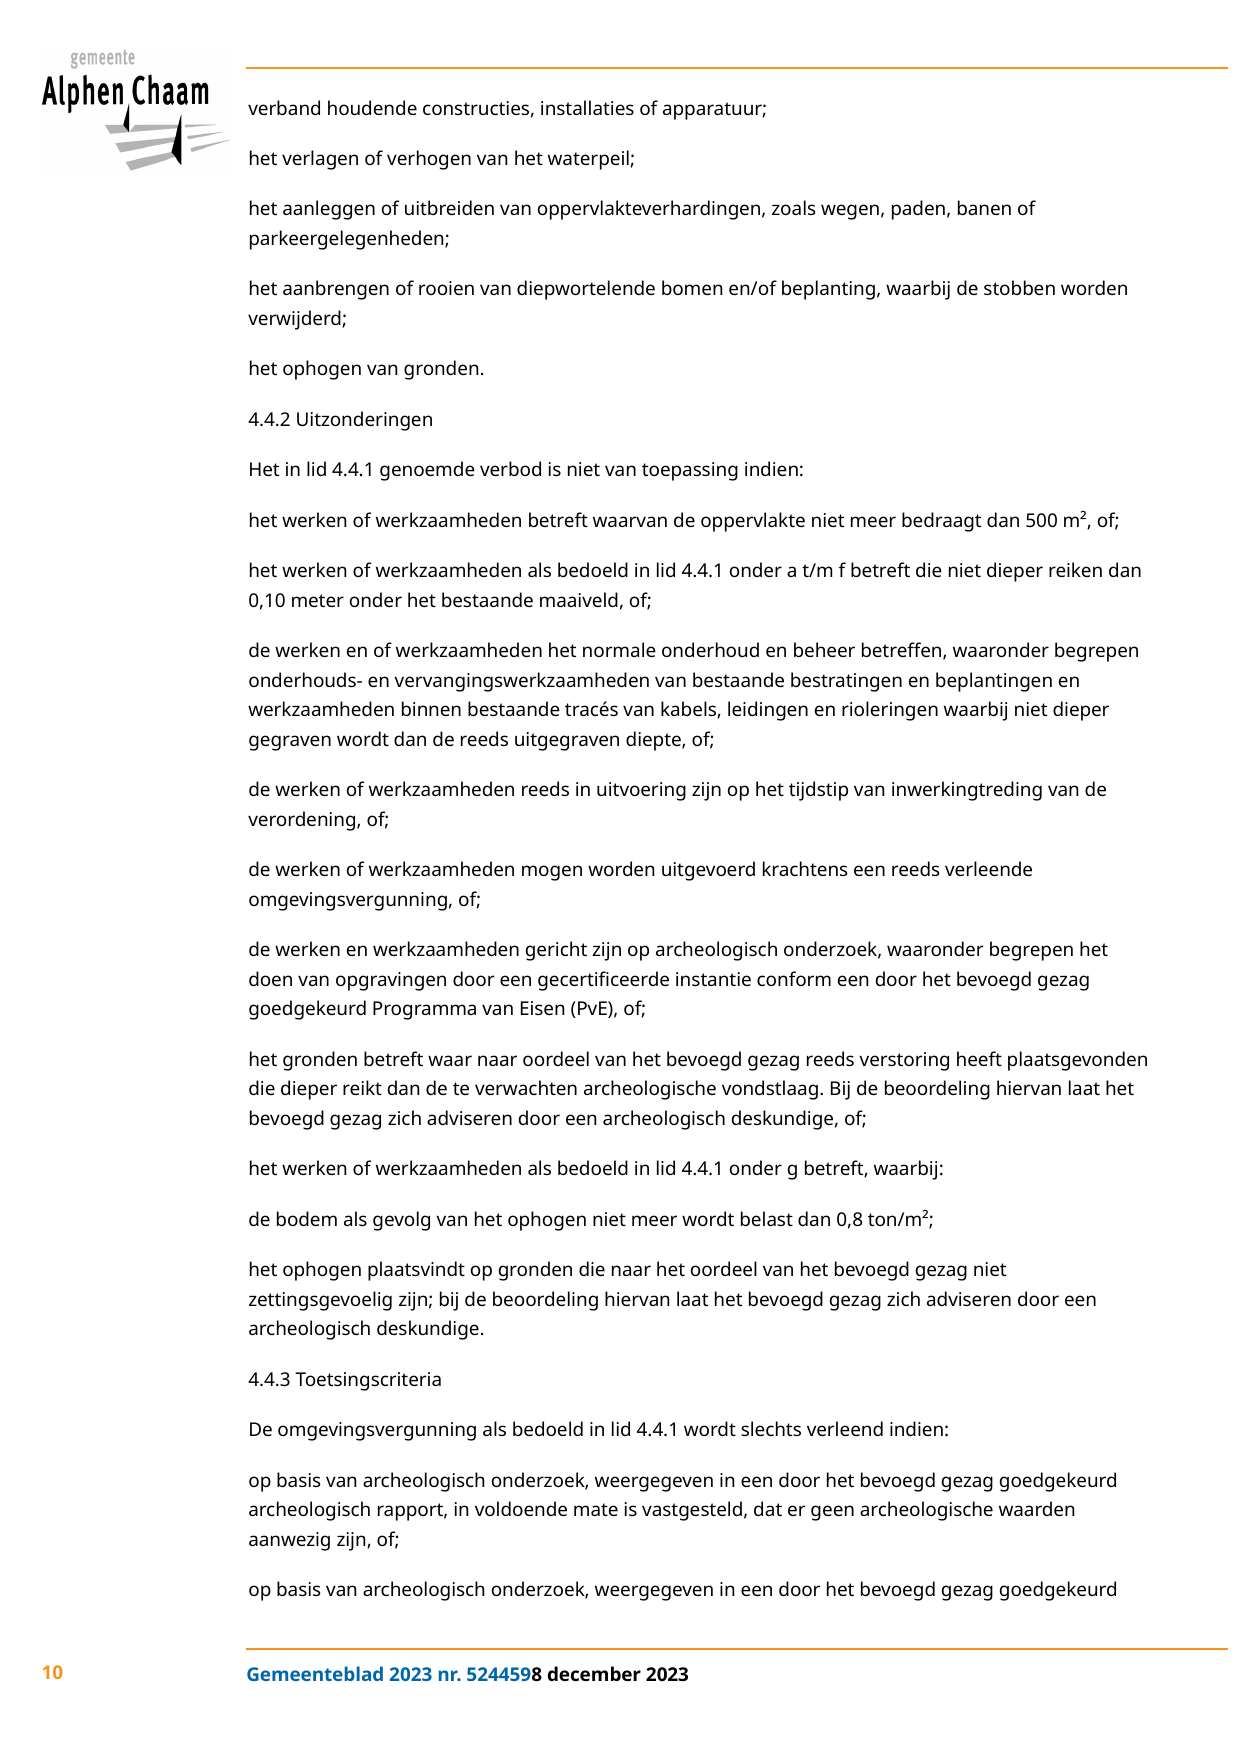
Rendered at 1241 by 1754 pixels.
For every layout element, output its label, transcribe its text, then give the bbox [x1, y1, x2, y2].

text het gronden betreft waar naar oordeel van het bevoegd gezag reeds verstoring heeft plaatsgevonden die dieper reikt dan de te verwachten archeologische vondstlaag. Bij de beoordeling hiervan laat het bevoegd gezag zich adviseren door een archeologisch deskundige, of; [248, 1046, 1152, 1131]
text het werken of werkzaamheden als bedoeld in lid 4.4.1 onder a t/m f betreft die niet dieper reiken dan 0,10 meter onder het bestaande maaiveld, of; [248, 557, 1152, 613]
picture [41, 47, 231, 172]
text het ophogen plaatsvindt op gronden die naar het oordeel van het bevoegd gezag niet zettingsgevoelig zijn; bij de beoordeling hiervan laat het bevoegd gezag zich adviseren door een archeologisch deskundige. [248, 1256, 1152, 1341]
text de werken en werkzaamheden gericht zijn op archeologisch onderzoek, waaronder begrepen het doen van opgravingen door een gecertificeerde instantie conform een door het bevoegd gezag goedgekeurd Programma van Eisen (PvE), of; [248, 936, 1152, 1021]
text op basis van archeologisch onderzoek, weergegeven in een door het bevoegd gezag goedgekeurd archeologisch rapport, in voldoende mate is vastgesteld, dat er geen archeologische waarden aanwezig zijn, of; [248, 1467, 1152, 1552]
text het verlagen of verhogen van het waterpeil; [248, 145, 1152, 171]
text de werken of werkzaamheden reeds in uitvoering zijn op het tijdstip van inwerkingtreding van de verordening, of; [248, 776, 1152, 832]
text 4.4.2 Uitzonderingen [248, 406, 1152, 432]
text de bodem als gevolg van het ophogen niet meer wordt belast dan 0,8 ton/m²; [248, 1206, 1152, 1232]
text het werken of werkzaamheden betreft waarvan de oppervlakte niet meer bedraagt dan 500 m², of; [248, 507, 1152, 533]
text het aanleggen of uitbreiden van oppervlakteverhardingen, zoals wegen, paden, banen of parkeergelegenheden; [248, 196, 1152, 251]
text De omgevingsvergunning als bedoeld in lid 4.4.1 wordt slechts verleend indien: [248, 1416, 1152, 1442]
text op basis van archeologisch onderzoek, weergegeven in een door het bevoegd gezag goedgekeurd [248, 1576, 1152, 1602]
text de werken en of werkzaamheden het normale onderhoud en beheer betreffen, waaronder begrepen onderhouds- en vervangingswerkzaamheden van bestaande bestratingen en beplantingen en werkzaamheden binnen bestaande tracés van kabels, leidingen en rioleringen waarbij niet dieper gegraven wordt dan de reeds uitgegraven diepte, of; [248, 637, 1152, 752]
text Het in lid 4.4.1 genoemde verbod is niet van toepassing indien: [248, 456, 1152, 482]
text verband houdende constructies, installaties of apparatuur; [248, 95, 1152, 121]
text het ophogen van gronden. [248, 356, 1152, 381]
text het aanbrengen of rooien van diepwortelende bomen en/of beplanting, waarbij de stobben worden verwijderd; [248, 276, 1152, 331]
text de werken of werkzaamheden mogen worden uitgevoerd krachtens een reeds verleende omgevingsvergunning, of; [248, 856, 1152, 912]
text het werken of werkzaamheden als bedoeld in lid 4.4.1 onder g betreft, waarbij: [248, 1156, 1152, 1181]
text 4.4.3 Toetsingscriteria [248, 1366, 1152, 1392]
